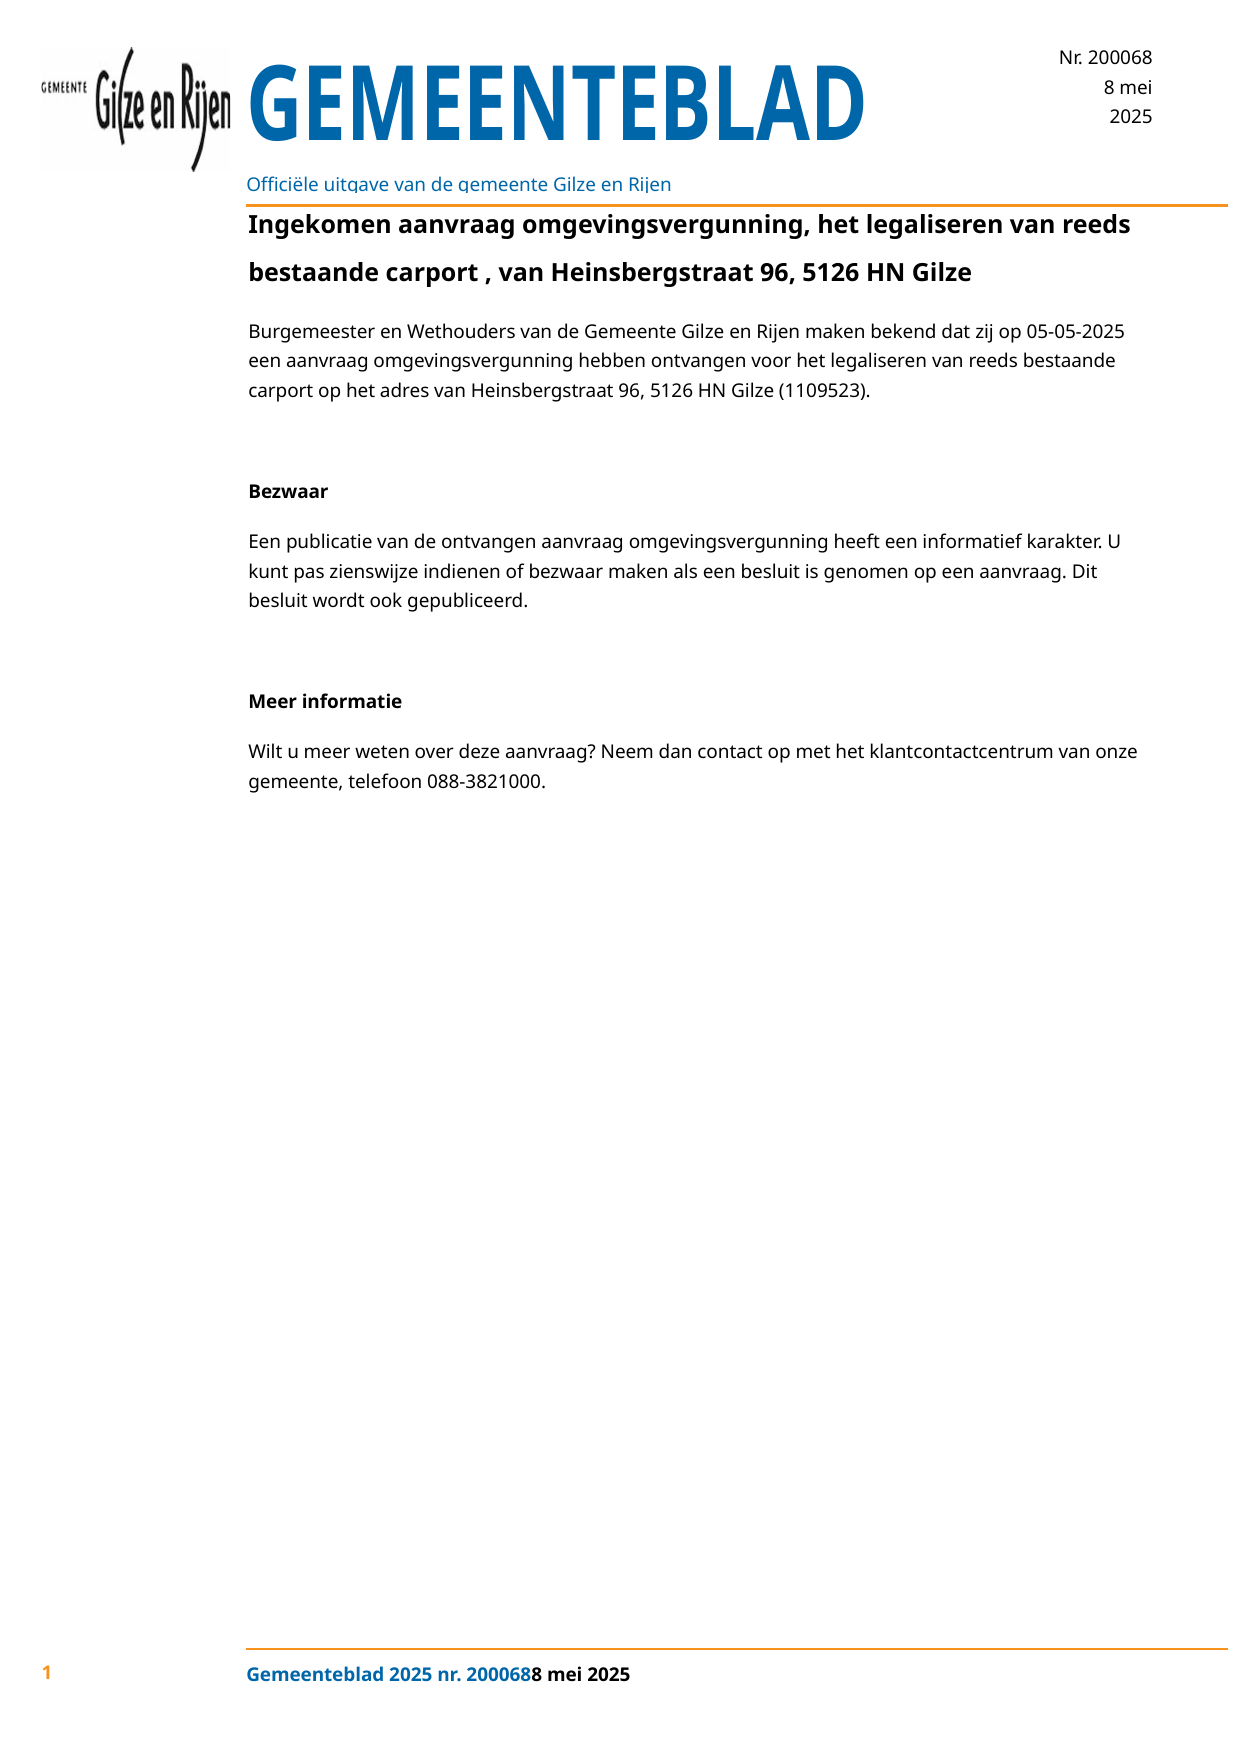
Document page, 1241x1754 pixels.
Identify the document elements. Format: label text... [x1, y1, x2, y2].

picture [41, 47, 231, 172]
text Wilt u meer weten over deze aanvraag? Neem dan contact op met het klantcontactcentrum van onze gemeente, telefoon 088-3821000. [248, 739, 1152, 794]
text Een publicatie van de ontvangen aanvraag omgevingsvergunning heeft een informatief karakter. U kunt pas zienswijze indienen of bezwaar maken als een besluit is genomen op een aanvraag. Dit besluit wordt ook gepubliceerd. [248, 528, 1152, 613]
text Ingekomen aanvraag omgevingsvergunning, het legaliseren van reeds bestaande carport , van Heinsbergstraat 96, 5126 HN Gilze [248, 207, 1152, 288]
text Meer informatie [248, 688, 1152, 714]
text Burgemeester en Wethouders van de Gemeente Gilze en Rijen maken bekend dat zij op 05-05-2025 een aanvraag omgevingsvergunning hebben ontvangen voor het legaliseren van reeds bestaande carport op het adres van Heinsbergstraat 96, 5126 HN Gilze (1109523). [248, 318, 1152, 403]
text Bezwaar [248, 478, 1152, 504]
